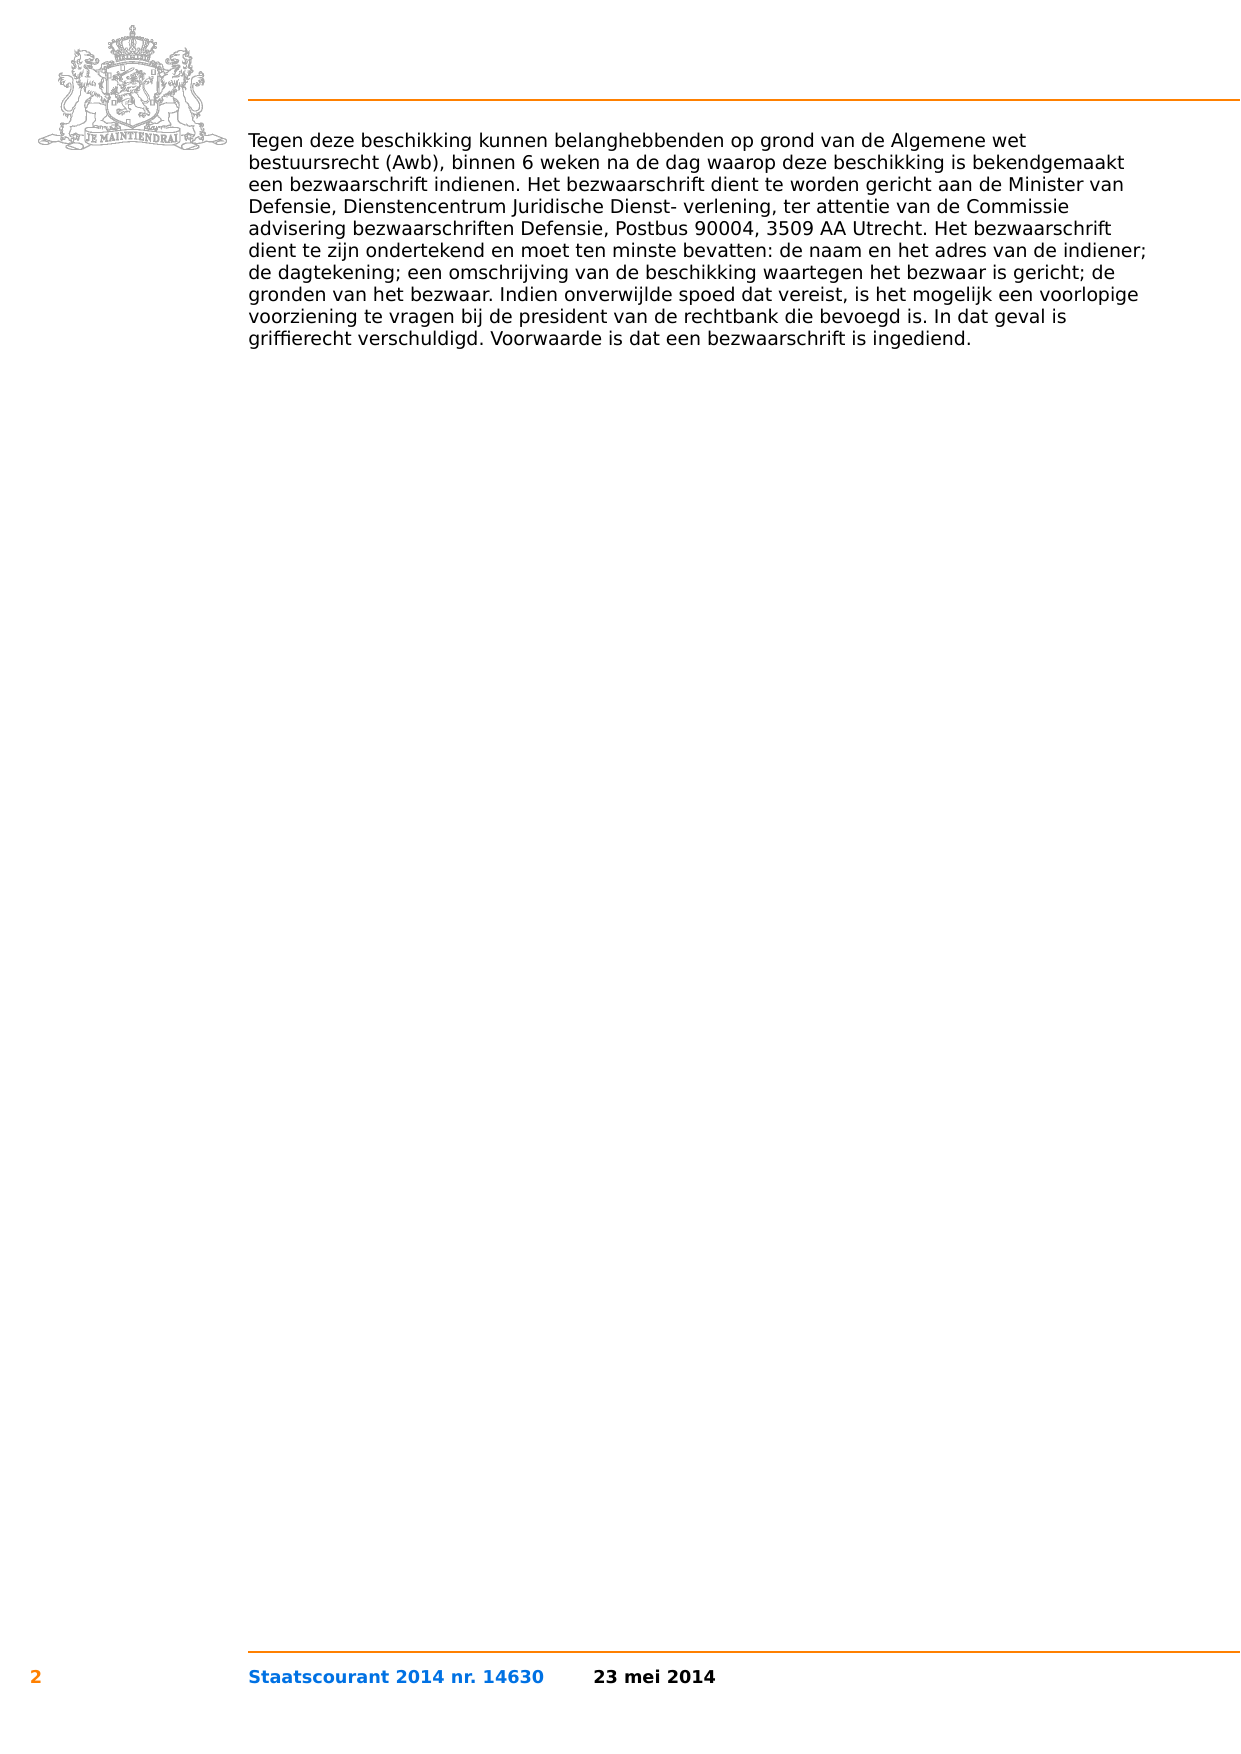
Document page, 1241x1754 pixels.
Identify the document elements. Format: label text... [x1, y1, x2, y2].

text Tegen deze beschikking kunnen belanghebbenden op grond van de Algemene wet bestuursrecht (Awb), binnen 6 weken na de dag waarop deze beschikking is bekendgemaakt een bezwaarschrift indienen. Het bezwaarschrift dient te worden gericht aan de Minister van Defensie, Dienstencentrum Juridische Dienst- verlening, ter attentie van de Commissie advisering bezwaarschriften Defensie, Postbus 90004, 3509 AA Utrecht. Het bezwaarschrift dient te zijn ondertekend en moet ten minste bevatten: de naam en het adres van de indiener; de dagtekening; een omschrijving van de beschikking waartegen het bezwaar is gericht; de gronden van het bezwaar. Indien onverwijlde spoed dat vereist, is het mogelijk een voorlopige voorziening te vragen bij de president van de rechtbank die bevoegd is. In dat geval is griffierecht verschuldigd. Voorwaarde is dat een bezwaarschrift is ingediend. [248, 130, 1163, 350]
picture [38, 25, 227, 150]
